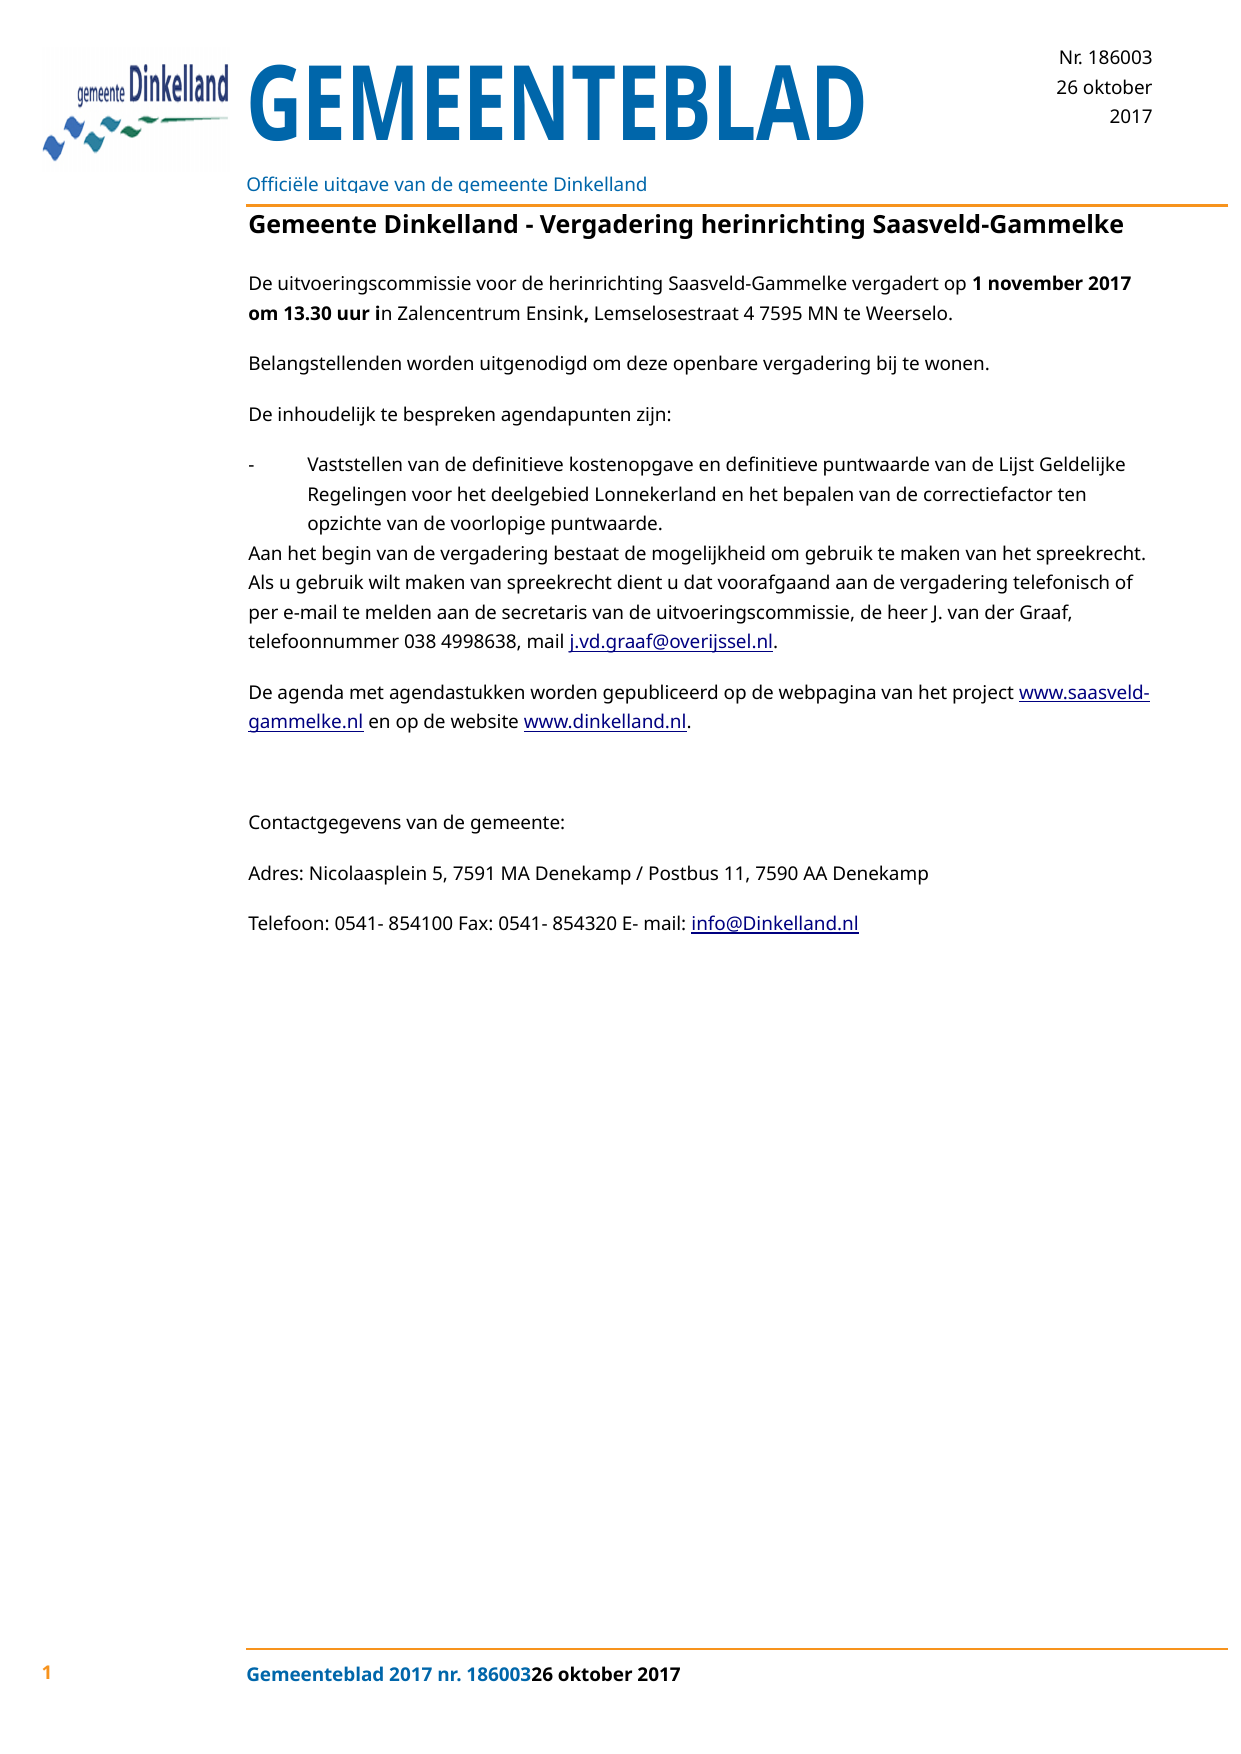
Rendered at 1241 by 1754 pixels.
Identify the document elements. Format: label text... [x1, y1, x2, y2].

picture [41, 47, 231, 172]
text Aan het begin van de vergadering bestaat de mogelijkheid om gebruik te maken van het spreekrecht. Als u gebruik wilt maken van spreekrecht dient u dat voorafgaand aan de vergadering telefonisch of per e-mail te melden aan de secretaris van de uitvoeringscommissie, de heer J. van der Graaf, telefoonnummer 038 4998638, mail j.vd.graaf@overijssel.nl. [248, 540, 1152, 654]
text De uitvoeringscommissie voor de herinrichting Saasveld-Gammelke vergadert op 1 november 2017 om 13.30 uur in Zalencentrum Ensink, Lemselosestraat 4 7595 MN te Weerselo. [248, 270, 1152, 326]
text De agenda met agendastukken worden gepubliceerd op de webpagina van het project www.saasveld-gammelke.nl en op de website www.dinkelland.nl. [248, 679, 1152, 734]
text Telefoon: 0541- 854100 Fax: 0541- 854320 E- mail: info@Dinkelland.nl [248, 910, 1152, 936]
list Vaststellen van de definitieve kostenopgave en definitieve puntwaarde van de Lijst Geldelijke Regelingen voor het deelgebied Lonnekerland en het bepalen van de correctiefactor ten opzichte van de voorlopige puntwaarde. [248, 451, 1152, 536]
text Contactgegevens van de gemeente: [248, 809, 1152, 835]
text Adres: Nicolaasplein 5, 7591 MA Denekamp / Postbus 11, 7590 AA Denekamp [248, 860, 1152, 886]
text Belangstellenden worden uitgenodigd om deze openbare vergadering bij te wonen. [248, 350, 1152, 376]
text De inhoudelijk te bespreken agendapunten zijn: [248, 401, 1152, 426]
text Gemeente Dinkelland - Vergadering herinrichting Saasveld-Gammelke [248, 207, 1152, 241]
